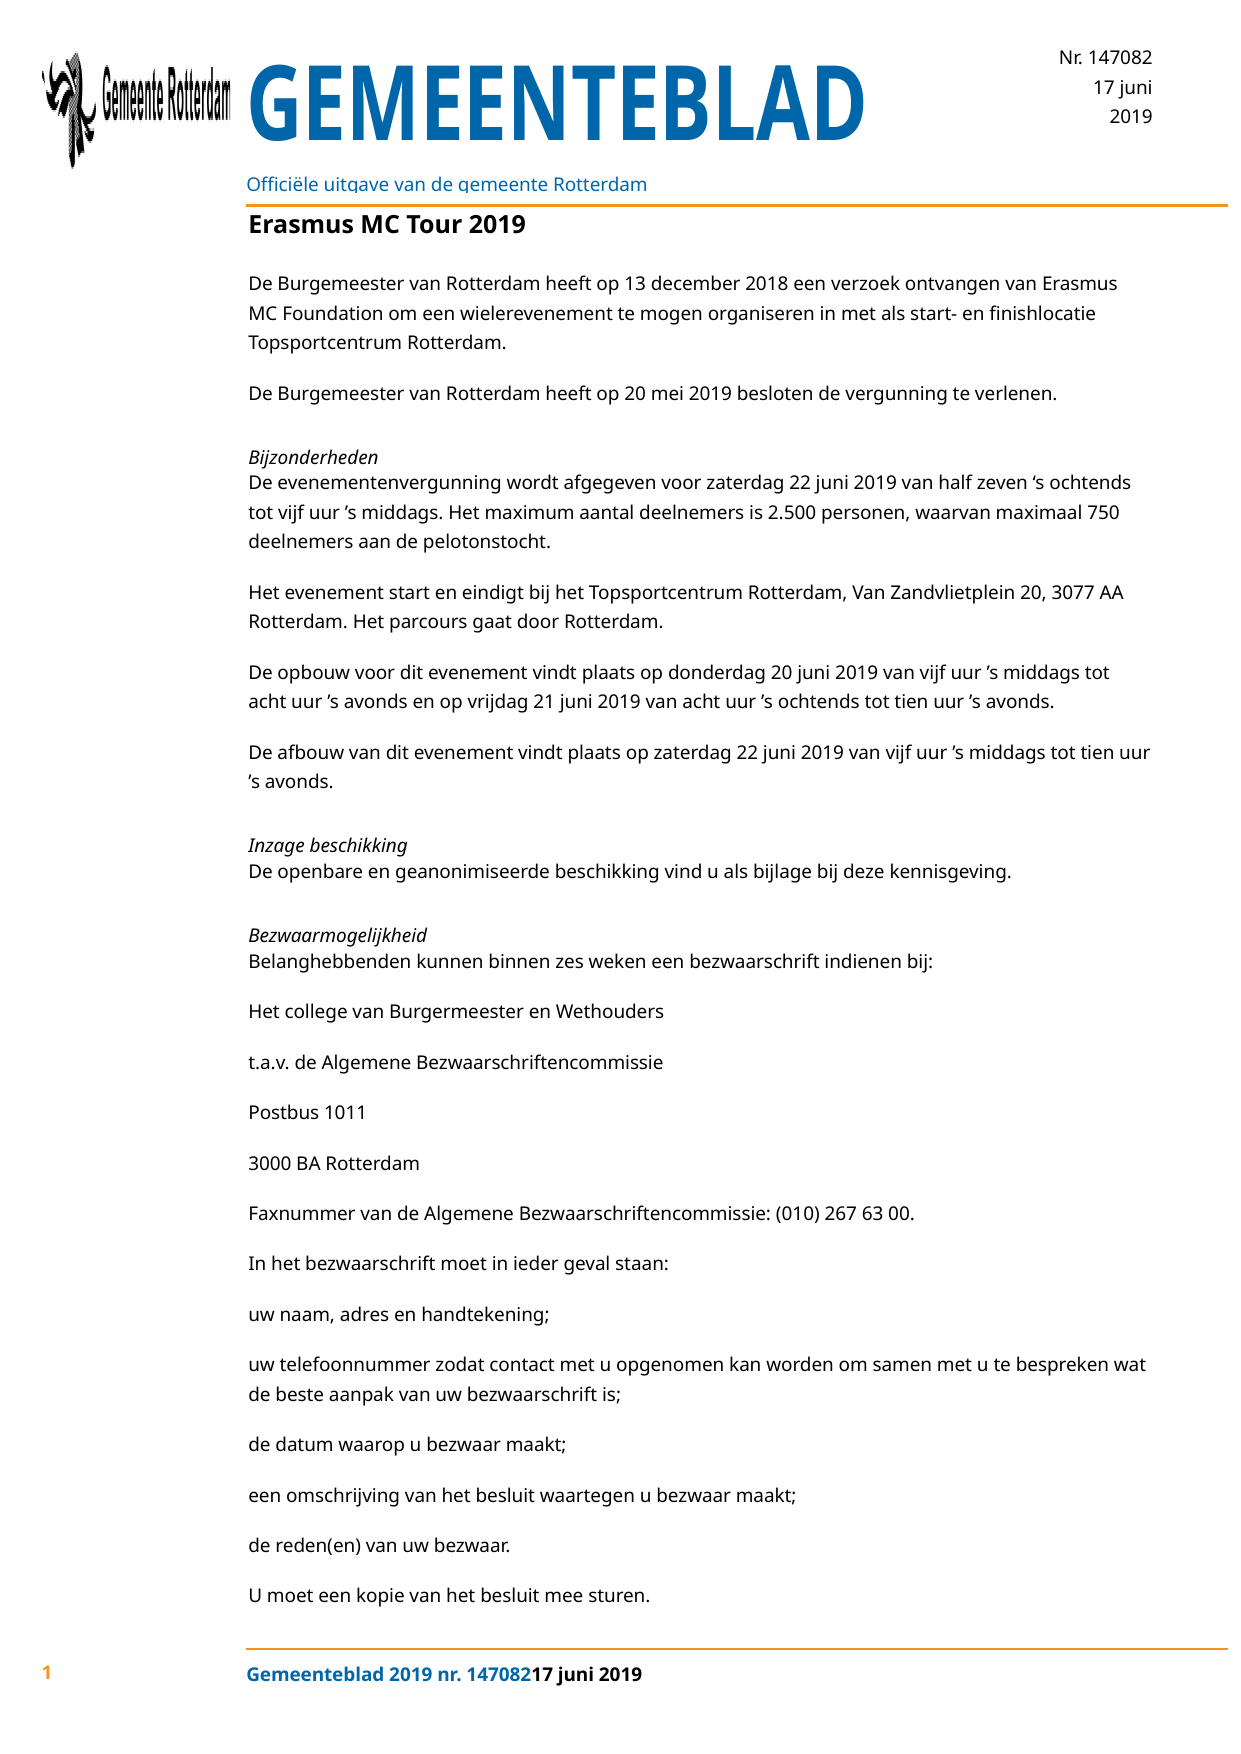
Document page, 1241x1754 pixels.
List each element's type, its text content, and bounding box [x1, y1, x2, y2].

text Bijzonderheden [248, 444, 1152, 469]
text Bezwaarmogelijkheid [248, 922, 1152, 948]
text De Burgemeester van Rotterdam heeft op 20 mei 2019 besloten de vergunning te verlenen. [248, 380, 1152, 406]
text De opbouw voor dit evenement vindt plaats op donderdag 20 juni 2019 van vijf uur ’s middags tot acht uur ’s avonds en op vrijdag 21 juni 2019 van acht uur ’s ochtends tot tien uur ’s avonds. [248, 659, 1152, 714]
text Postbus 1011 [248, 1099, 1152, 1125]
text Belanghebbenden kunnen binnen zes weken een bezwaarschrift indienen bij: [248, 948, 1152, 974]
text De Burgemeester van Rotterdam heeft op 13 december 2018 een verzoek ontvangen van Erasmus MC Foundation om een wielerevenement te mogen organiseren in met als start- en finishlocatie Topsportcentrum Rotterdam. [248, 270, 1152, 355]
text Faxnummer van de Algemene Bezwaarschriftencommissie: (010) 267 63 00. [248, 1200, 1152, 1226]
text De evenementenvergunning wordt afgegeven voor zaterdag 22 juni 2019 van half zeven ‘s ochtends tot vijf uur ’s middags. Het maximum aantal deelnemers is 2.500 personen, waarvan maximaal 750 deelnemers aan de pelotonstocht. [248, 469, 1152, 554]
text U moet een kopie van het besluit mee sturen. [248, 1583, 1152, 1608]
text uw telefoonnummer zodat contact met u opgenomen kan worden om samen met u te bespreken wat de beste aanpak van uw bezwaarschrift is; [248, 1351, 1152, 1407]
text De openbare en geanonimiseerde beschikking vind u als bijlage bij deze kennisgeving. [248, 858, 1152, 884]
text een omschrijving van het besluit waartegen u bezwaar maakt; [248, 1482, 1152, 1508]
text Inzage beschikking [248, 833, 1152, 858]
text de reden(en) van uw bezwaar. [248, 1532, 1152, 1558]
picture [41, 47, 231, 172]
text 3000 BA Rotterdam [248, 1150, 1152, 1176]
text De afbouw van dit evenement vindt plaats op zaterdag 22 juni 2019 van vijf uur ’s middags tot tien uur ’s avonds. [248, 739, 1152, 794]
text de datum waarop u bezwaar maakt; [248, 1431, 1152, 1457]
text Erasmus MC Tour 2019 [248, 207, 1152, 241]
text t.a.v. de Algemene Bezwaarschriftencommissie [248, 1049, 1152, 1075]
text In het bezwaarschrift moet in ieder geval staan: [248, 1251, 1152, 1276]
text Het evenement start en eindigt bij het Topsportcentrum Rotterdam, Van Zandvlietplein 20, 3077 AA Rotterdam. Het parcours gaat door Rotterdam. [248, 579, 1152, 634]
text uw naam, adres en handtekening; [248, 1301, 1152, 1327]
text Het college van Burgermeester en Wethouders [248, 998, 1152, 1024]
